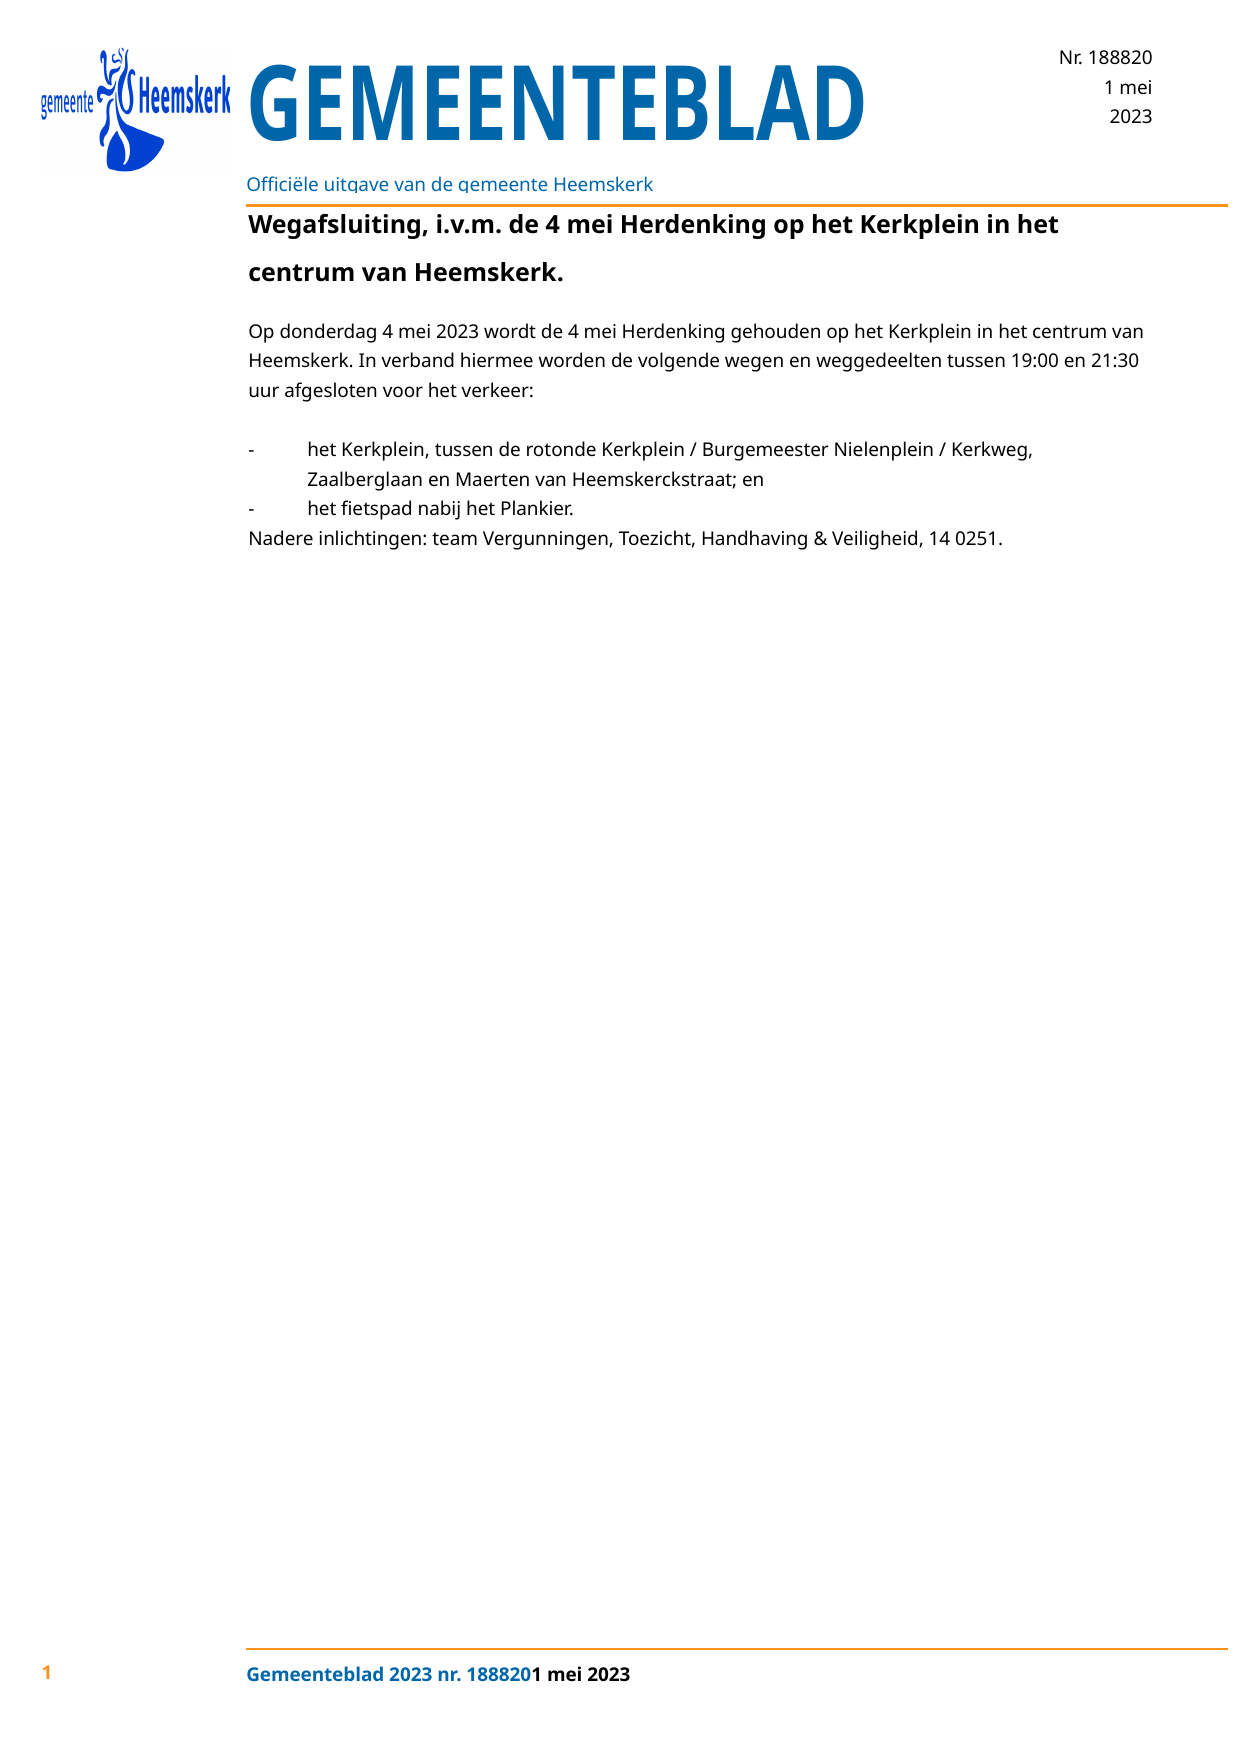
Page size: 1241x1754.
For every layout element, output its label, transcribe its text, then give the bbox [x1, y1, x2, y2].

picture [41, 47, 231, 172]
text Op donderdag 4 mei 2023 wordt de 4 mei Herdenking gehouden op het Kerkplein in het centrum van Heemskerk. In verband hiermee worden de volgende wegen en weggedeelten tussen 19:00 en 21:30 uur afgesloten voor het verkeer: [248, 318, 1152, 403]
text Nadere inlichtingen: team Vergunningen, Toezicht, Handhaving & Veiligheid, 14 0251. [248, 525, 1152, 551]
text Wegafsluiting, i.v.m. de 4 mei Herdenking op het Kerkplein in het centrum van Heemskerk. [248, 207, 1152, 288]
list het Kerkplein, tussen de rotonde Kerkplein / Burgemeester Nielenplein / Kerkweg, Zaalberglaan en Maerten van Heemskerckstraat; en [248, 436, 1152, 492]
list het fietspad nabij het Plankier. [248, 495, 1152, 521]
